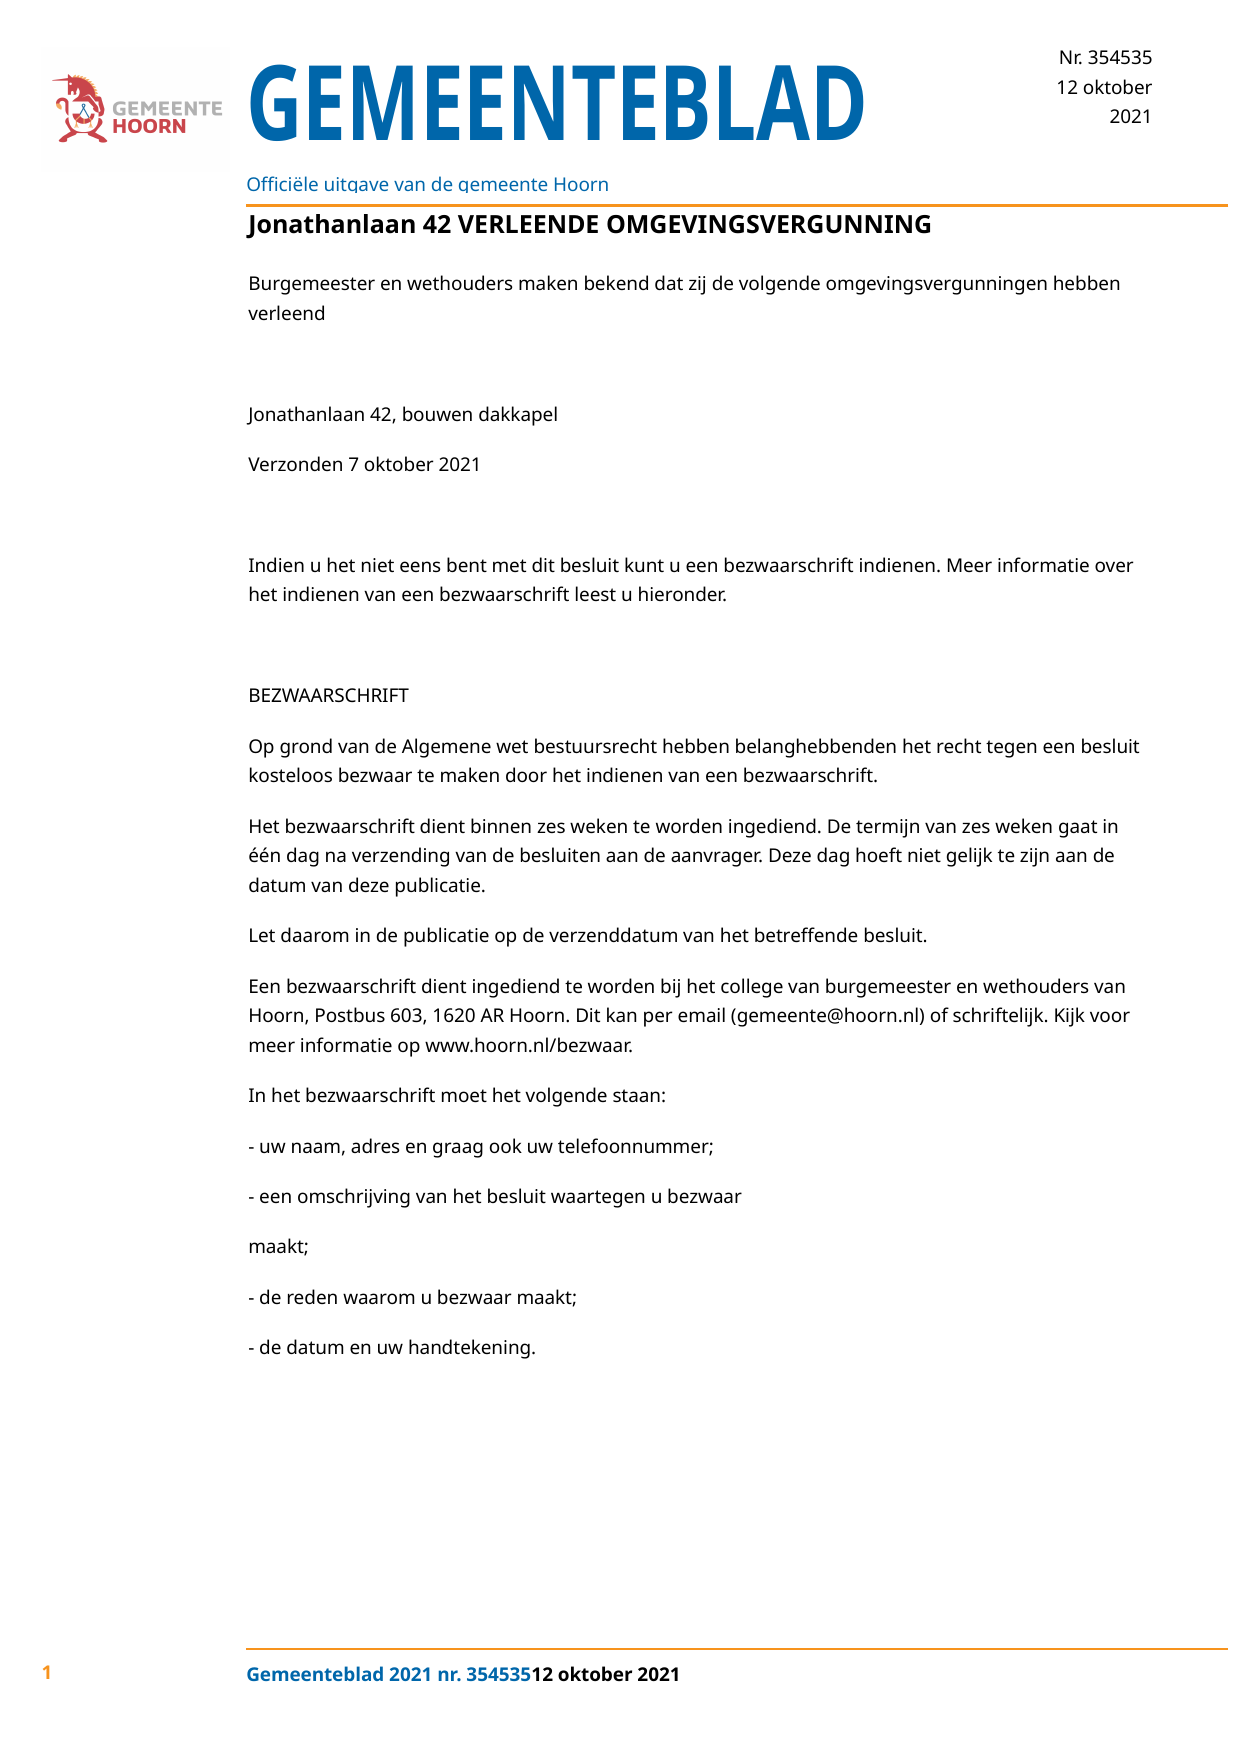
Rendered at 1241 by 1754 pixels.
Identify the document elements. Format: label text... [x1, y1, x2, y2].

text In het bezwaarschrift moet het volgende staan: [248, 1082, 1152, 1108]
text - uw naam, adres en graag ook uw telefoonnummer; [248, 1133, 1152, 1158]
text Op grond van de Algemene wet bestuursrecht hebben belanghebbenden het recht tegen een besluit kosteloos bezwaar te maken door het indienen van een bezwaarschrift. [248, 733, 1152, 788]
text - een omschrijving van het besluit waartegen u bezwaar [248, 1183, 1152, 1209]
text - de datum en uw handtekening. [248, 1334, 1152, 1360]
text Verzonden 7 oktober 2021 [248, 451, 1152, 477]
text Jonathanlaan 42, bouwen dakkapel [248, 401, 1152, 426]
text BEZWAARSCHRIFT [248, 682, 1152, 708]
text Burgemeester en wethouders maken bekend dat zij de volgende omgevingsvergunningen hebben verleend [248, 270, 1152, 326]
picture [41, 47, 231, 172]
text Het bezwaarschrift dient binnen zes weken te worden ingediend. De termijn van zes weken gaat in één dag na verzending van de besluiten aan de aanvrager. Deze dag hoeft niet gelijk te zijn aan de datum van deze publicatie. [248, 813, 1152, 898]
text Let daarom in de publicatie op de verzenddatum van het betreffende besluit. [248, 922, 1152, 948]
text Een bezwaarschrift dient ingediend te worden bij het college van burgemeester en wethouders van Hoorn, Postbus 603, 1620 AR Hoorn. Dit kan per email (gemeente@hoorn.nl) of schriftelijk. Kijk voor meer informatie op www.hoorn.nl/bezwaar. [248, 973, 1152, 1058]
text - de reden waarom u bezwaar maakt; [248, 1284, 1152, 1310]
text Jonathanlaan 42 VERLEENDE OMGEVINGSVERGUNNING [248, 207, 1152, 241]
text Indien u het niet eens bent met dit besluit kunt u een bezwaarschrift indienen. Meer informatie over het indienen van een bezwaarschrift leest u hieronder. [248, 552, 1152, 607]
text maakt; [248, 1234, 1152, 1259]
